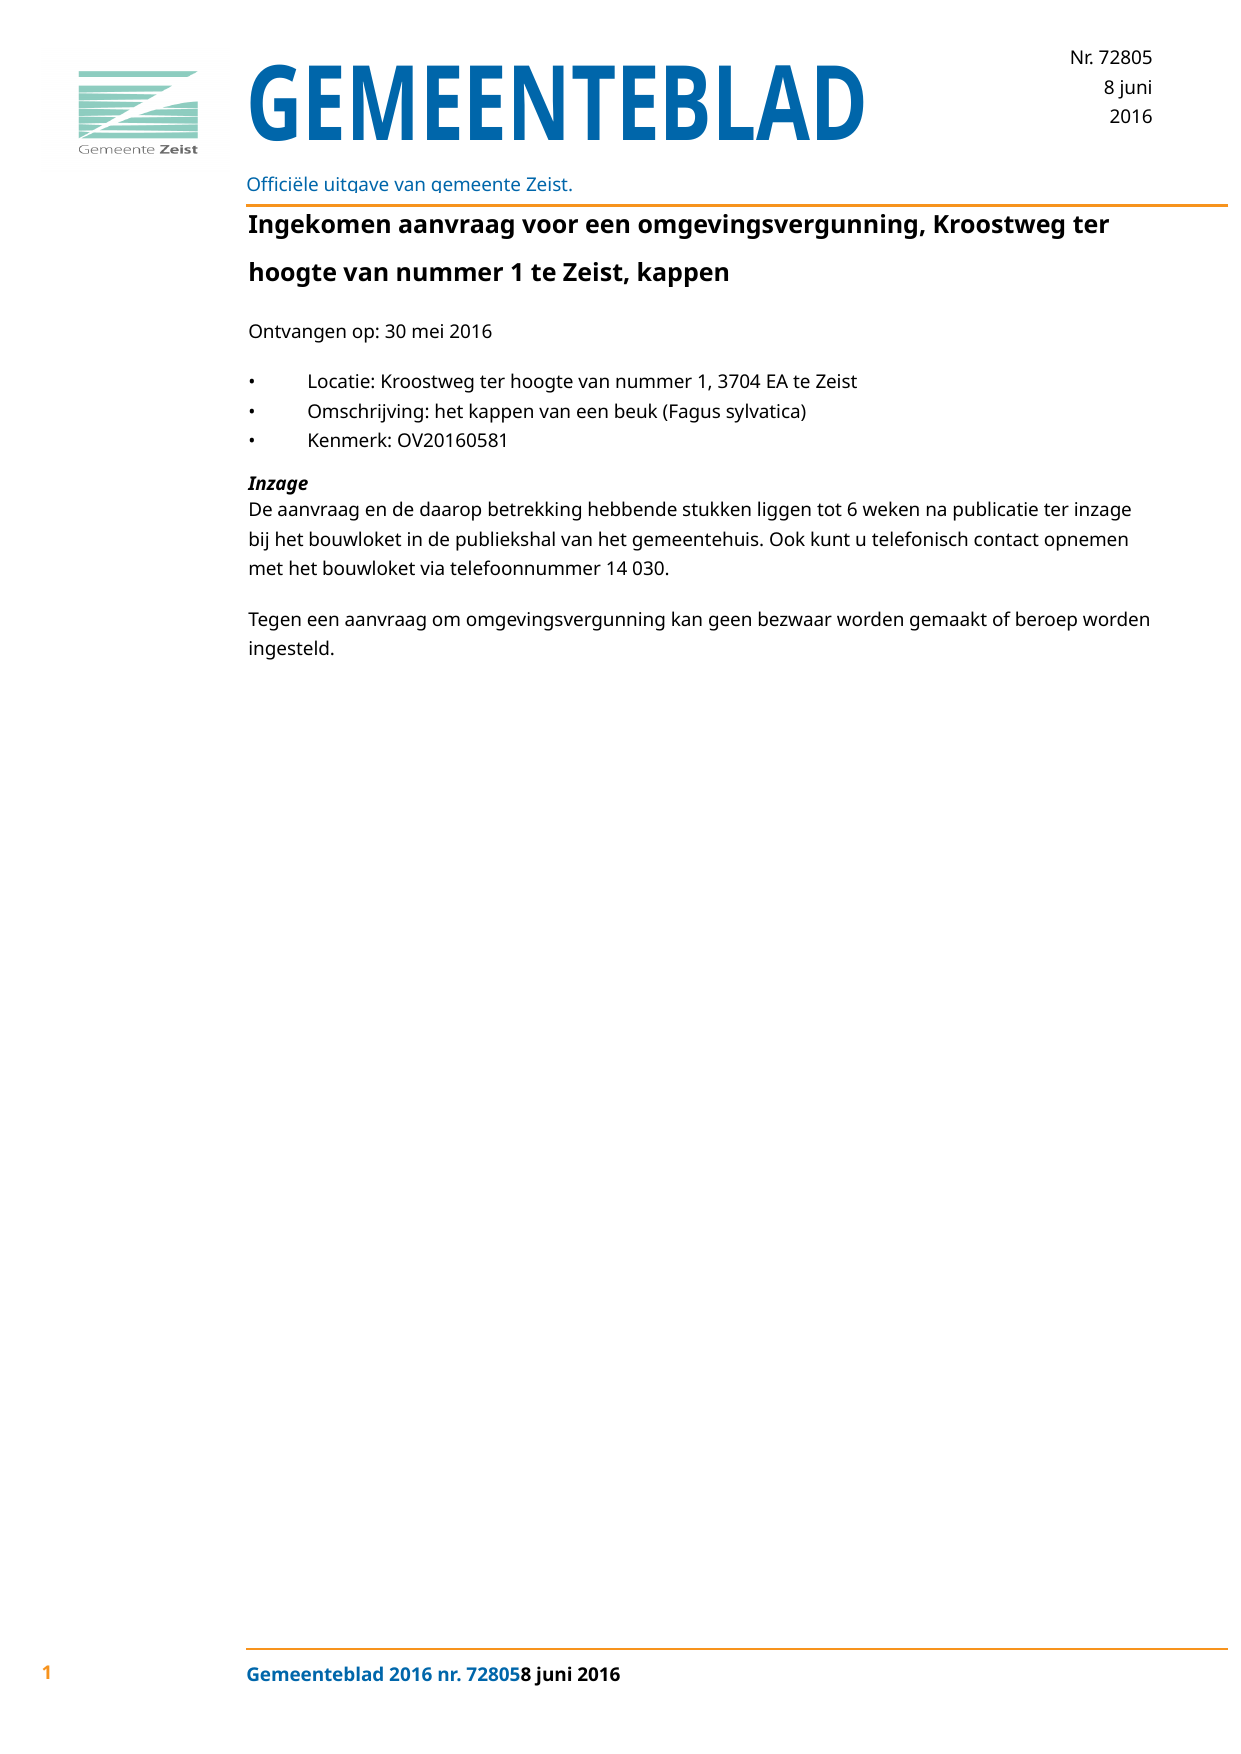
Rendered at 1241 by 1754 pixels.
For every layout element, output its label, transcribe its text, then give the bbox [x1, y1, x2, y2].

text De aanvraag en de daarop betrekking hebbende stukken liggen tot 6 weken na publicatie ter inzage bij het bouwloket in de publiekshal van het gemeentehuis. Ook kunt u telefonisch contact opnemen met het bouwloket via telefoonnummer 14 030. [248, 496, 1152, 581]
list Locatie: Kroostweg ter hoogte van nummer 1, 3704 EA te Zeist [248, 368, 1152, 394]
list Omschrijving: het kappen van een beuk (Fagus sylvatica) [248, 398, 1152, 424]
text Tegen een aanvraag om omgevingsvergunning kan geen bezwaar worden gemaakt of beroep worden ingesteld. [248, 606, 1152, 661]
text Ontvangen op: 30 mei 2016 [248, 318, 1152, 344]
picture [41, 47, 231, 172]
text Ingekomen aanvraag voor een omgevingsvergunning, Kroostweg ter hoogte van nummer 1 te Zeist, kappen [248, 207, 1152, 288]
text Inzage [248, 471, 1152, 496]
list Kenmerk: OV20160581 [248, 427, 1152, 453]
